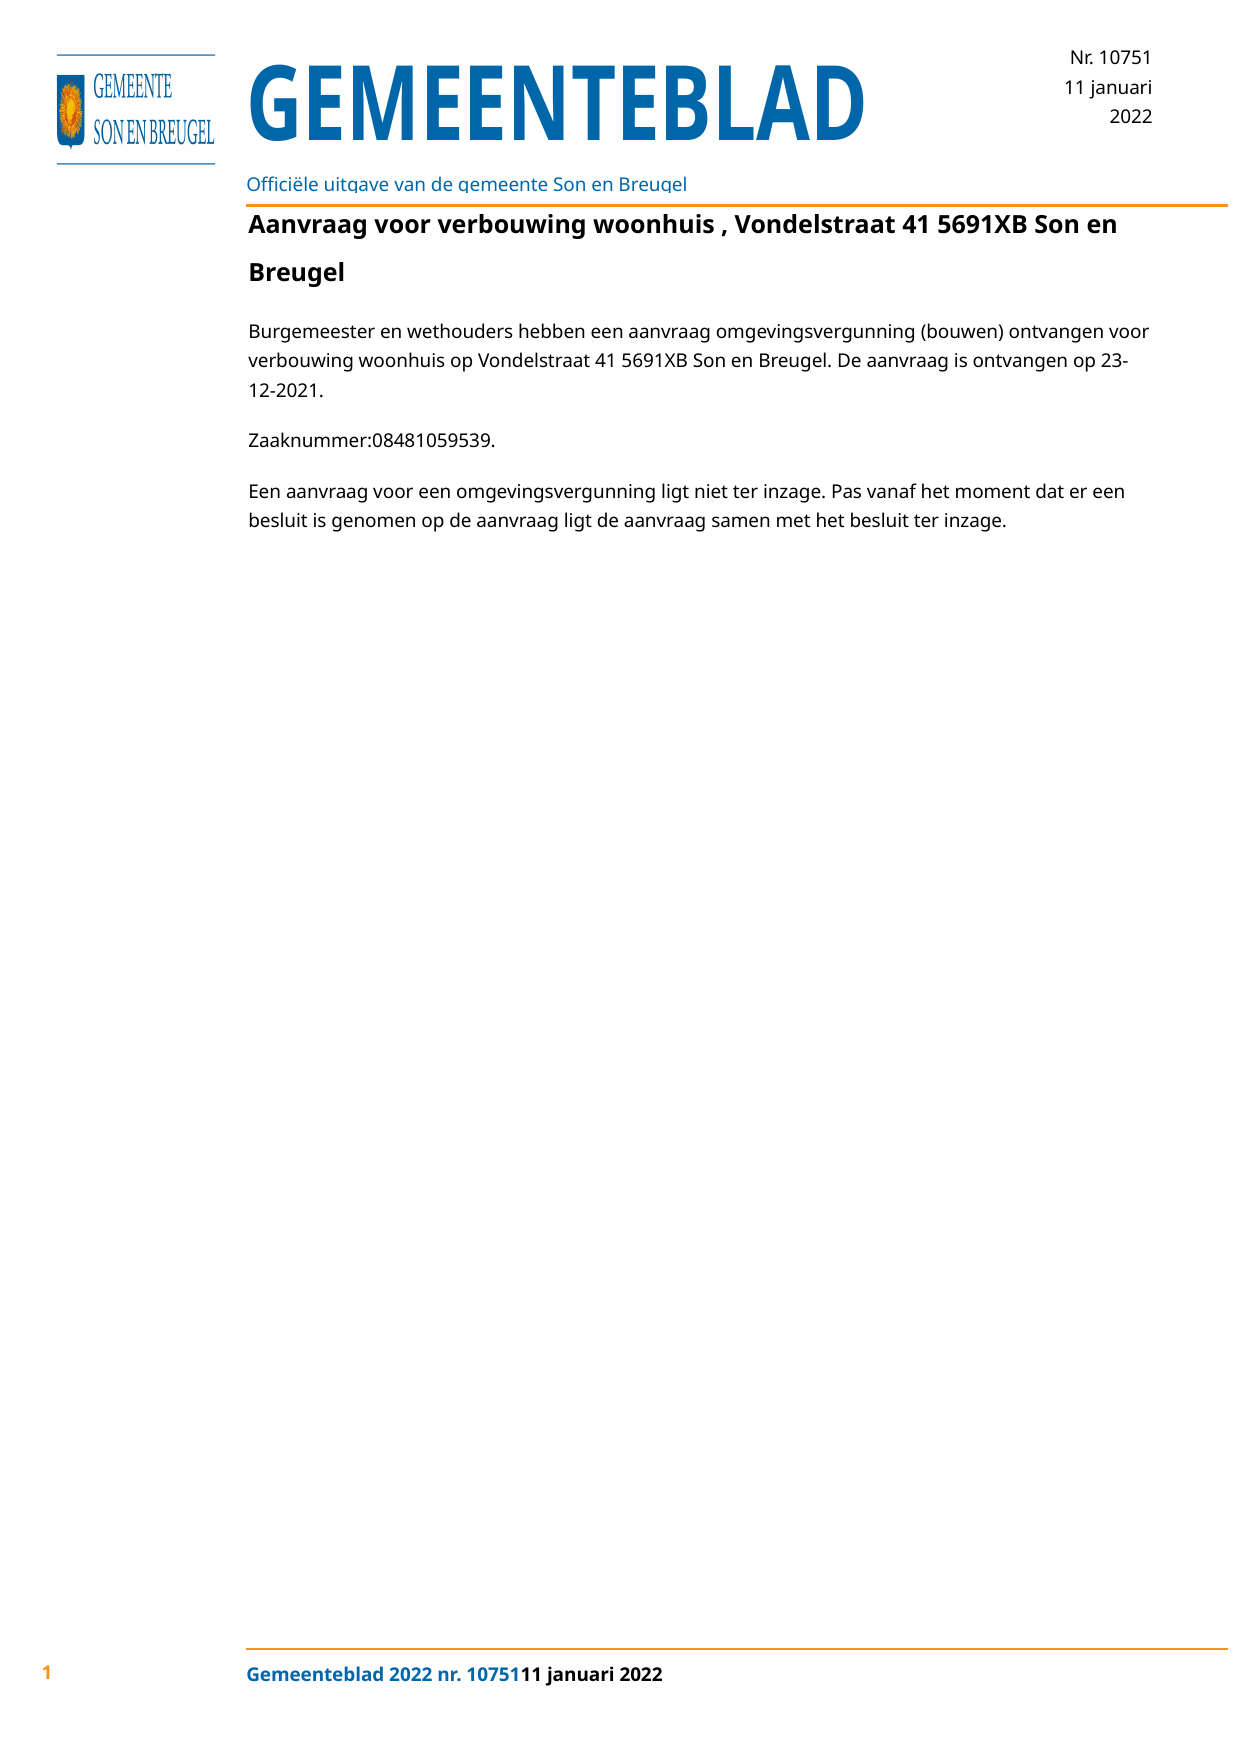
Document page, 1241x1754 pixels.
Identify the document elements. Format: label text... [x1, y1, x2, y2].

text Een aanvraag voor een omgevingsvergunning ligt niet ter inzage. Pas vanaf het moment dat er een besluit is genomen op de aanvraag ligt de aanvraag samen met het besluit ter inzage. [248, 478, 1152, 533]
picture [41, 47, 231, 172]
text Aanvraag voor verbouwing woonhuis , Vondelstraat 41 5691XB Son en Breugel [248, 207, 1152, 288]
text Zaaknummer:08481059539. [248, 427, 1152, 453]
text Burgemeester en wethouders hebben een aanvraag omgevingsvergunning (bouwen) ontvangen voor verbouwing woonhuis op Vondelstraat 41 5691XB Son en Breugel. De aanvraag is ontvangen op 23-12-2021. [248, 318, 1152, 403]
